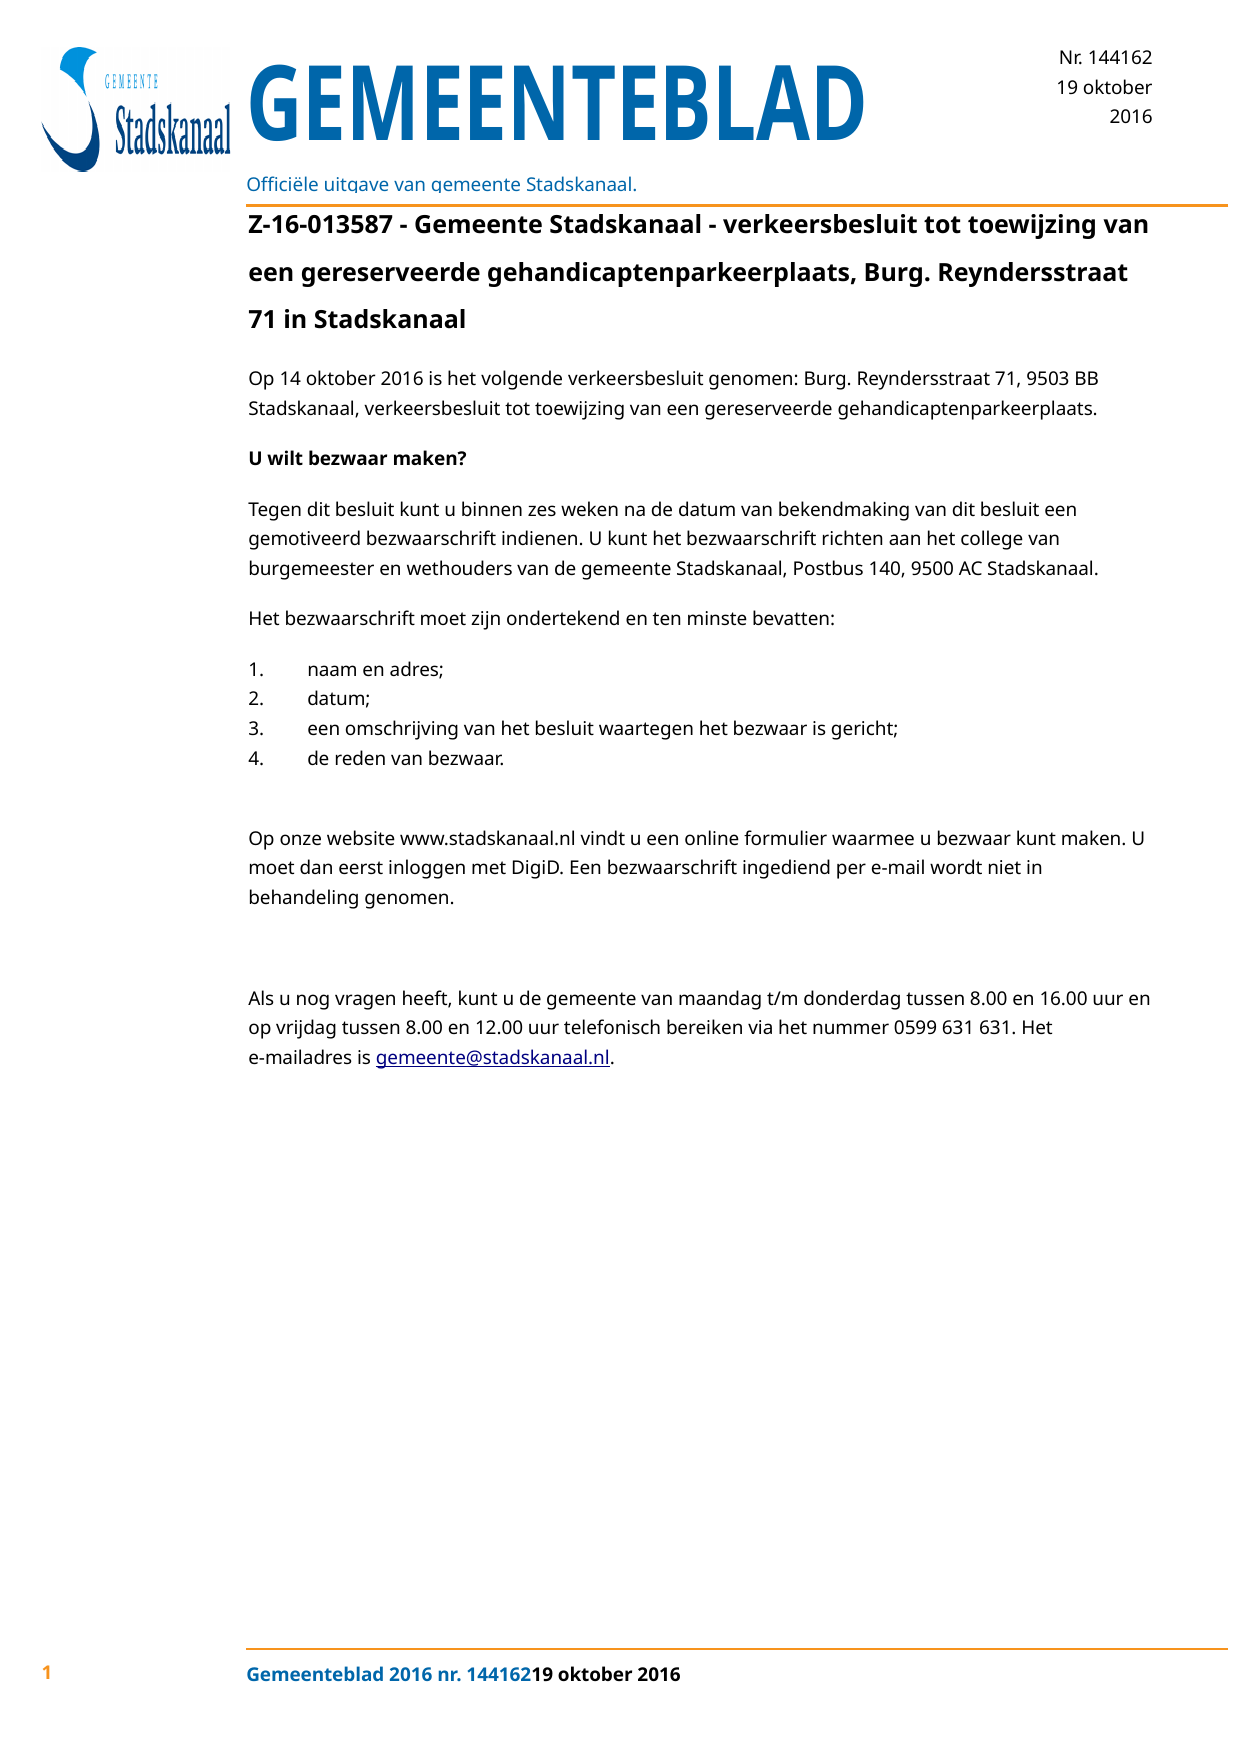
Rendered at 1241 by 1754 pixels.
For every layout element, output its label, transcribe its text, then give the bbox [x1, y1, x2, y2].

text Op 14 oktober 2016 is het volgende verkeersbesluit genomen: Burg. Reyndersstraat 71, 9503 BB Stadskanaal, verkeersbesluit tot toewijzing van een gereserveerde gehandicaptenparkeerplaats. [248, 366, 1152, 421]
list de reden van bezwaar. [248, 745, 1152, 770]
text Het bezwaarschrift moet zijn ondertekend en ten minste bevatten: [248, 606, 1152, 631]
list datum; [248, 686, 1152, 711]
picture [41, 47, 231, 172]
text Als u nog vragen heeft, kunt u de gemeente van maandag t/m donderdag tussen 8.00 en 16.00 uur en op vrijdag tussen 8.00 en 12.00 uur telefonisch bereiken via het nummer 0599 631 631. Het e‑mailadres is gemeente@stadskanaal.nl. [248, 985, 1152, 1069]
text Z-16-013587 - Gemeente Stadskanaal - verkeersbesluit tot toewijzing van een gereserveerde gehandicaptenparkeerplaats, Burg. Reyndersstraat 71 in Stadskanaal [248, 207, 1152, 336]
list naam en adres; [248, 656, 1152, 682]
text U wilt bezwaar maken? [248, 446, 1152, 471]
list een omschrijving van het besluit waartegen het bezwaar is gericht; [248, 715, 1152, 741]
text Tegen dit besluit kunt u binnen zes weken na de datum van bekendmaking van dit besluit een gemotiveerd bezwaarschrift indienen. U kunt het bezwaarschrift richten aan het college van burgemeester en wethouders van de gemeente Stadskanaal, Postbus 140, 9500 AC Stadskanaal. [248, 496, 1152, 581]
text Op onze website www.stadskanaal.nl vindt u een online formulier waarmee u bezwaar kunt maken. U moet dan eerst inloggen met DigiD. Een bezwaarschrift ingediend per e-mail wordt niet in behandeling genomen. [248, 825, 1152, 909]
